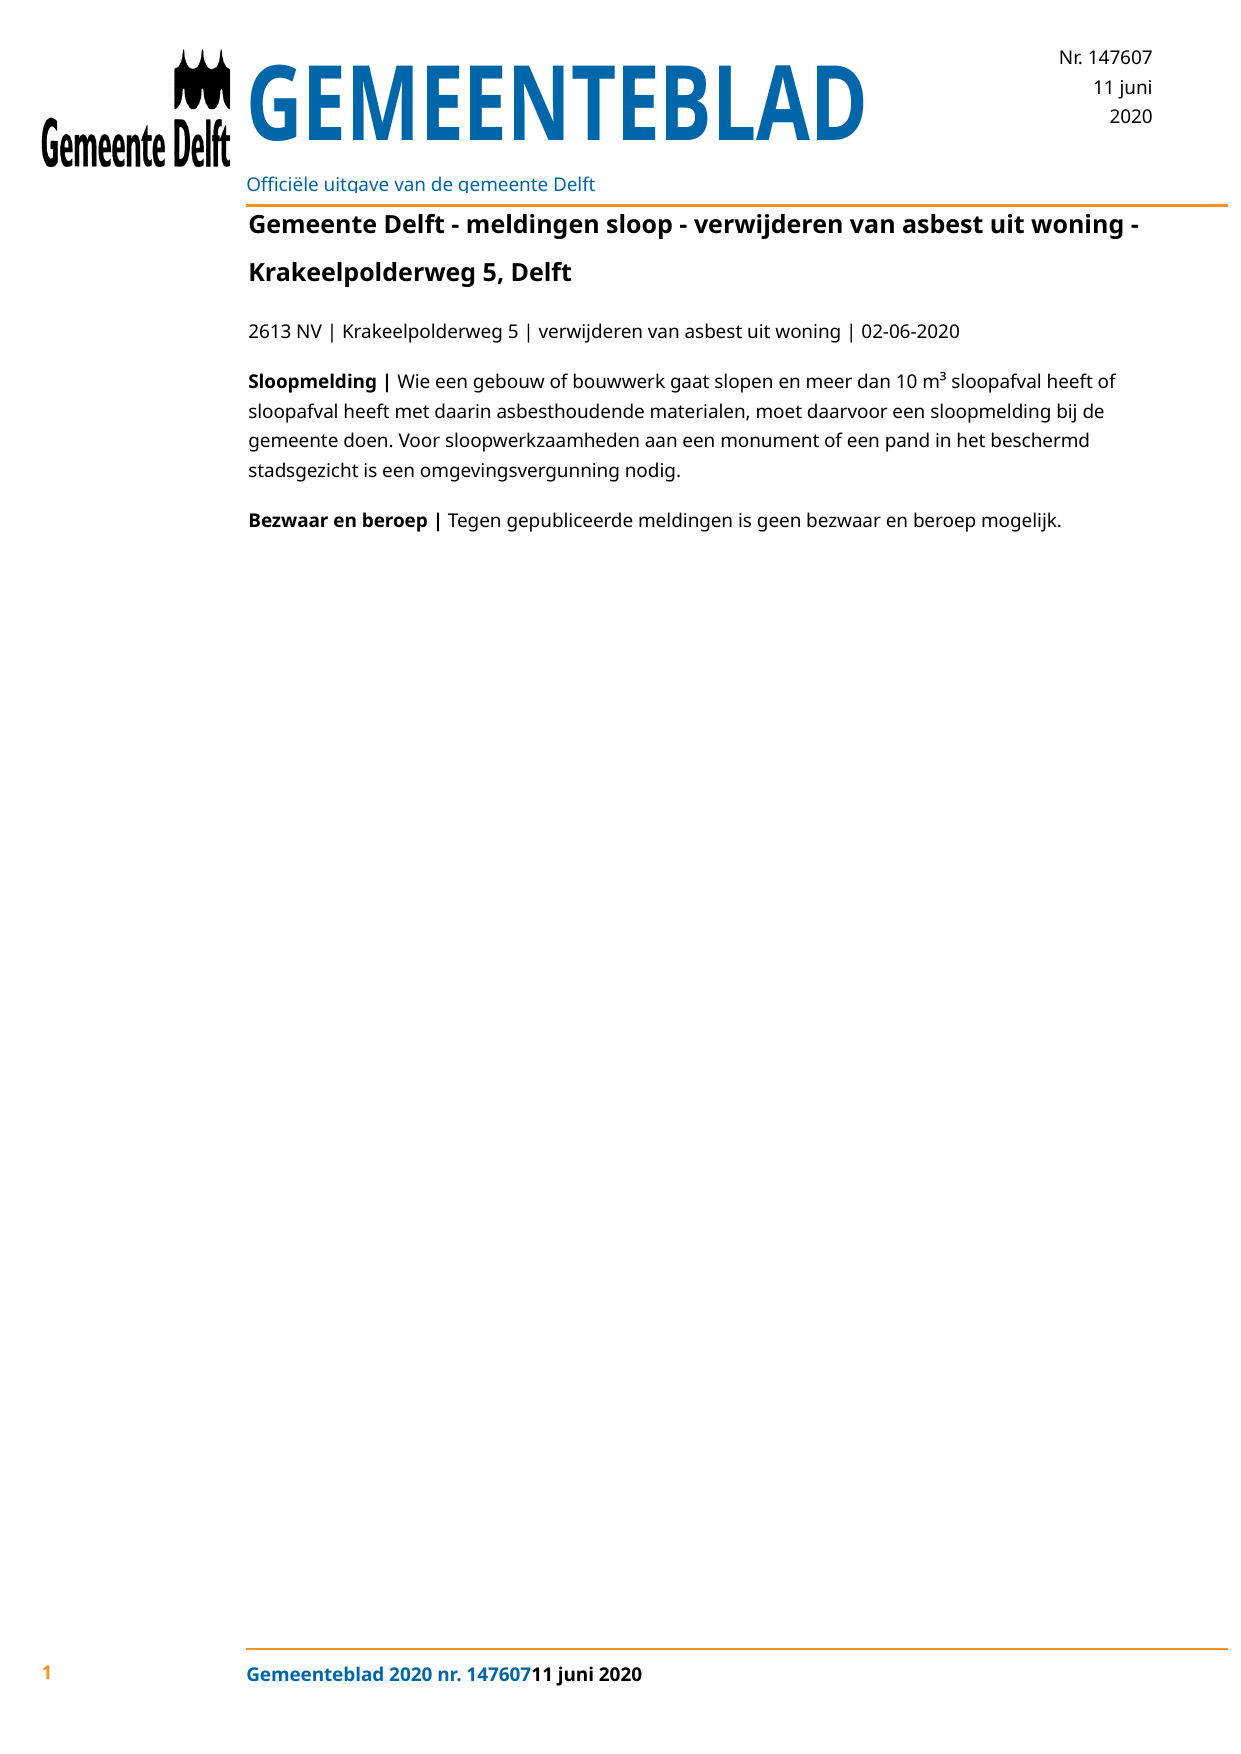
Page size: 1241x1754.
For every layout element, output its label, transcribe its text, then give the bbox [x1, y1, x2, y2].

text Sloopmelding | Wie een gebouw of bouwwerk gaat slopen en meer dan 10 m³ sloopafval heeft of sloopafval heeft met daarin asbesthoudende materialen, moet daarvoor een sloopmelding bij de gemeente doen. Voor sloopwerkzaamheden aan een monument of een pand in het beschermd stadsgezicht is een omgevingsvergunning nodig. [248, 368, 1152, 483]
text 2613 NV | Krakeelpolderweg 5 | verwijderen van asbest uit woning | 02-06-2020 [248, 318, 1152, 344]
text Gemeente Delft - meldingen sloop - verwijderen van asbest uit woning - Krakeelpolderweg 5, Delft [248, 207, 1152, 288]
picture [41, 47, 231, 172]
text Bezwaar en beroep | Tegen gepubliceerde meldingen is geen bezwaar en beroep mogelijk. [248, 507, 1152, 533]
